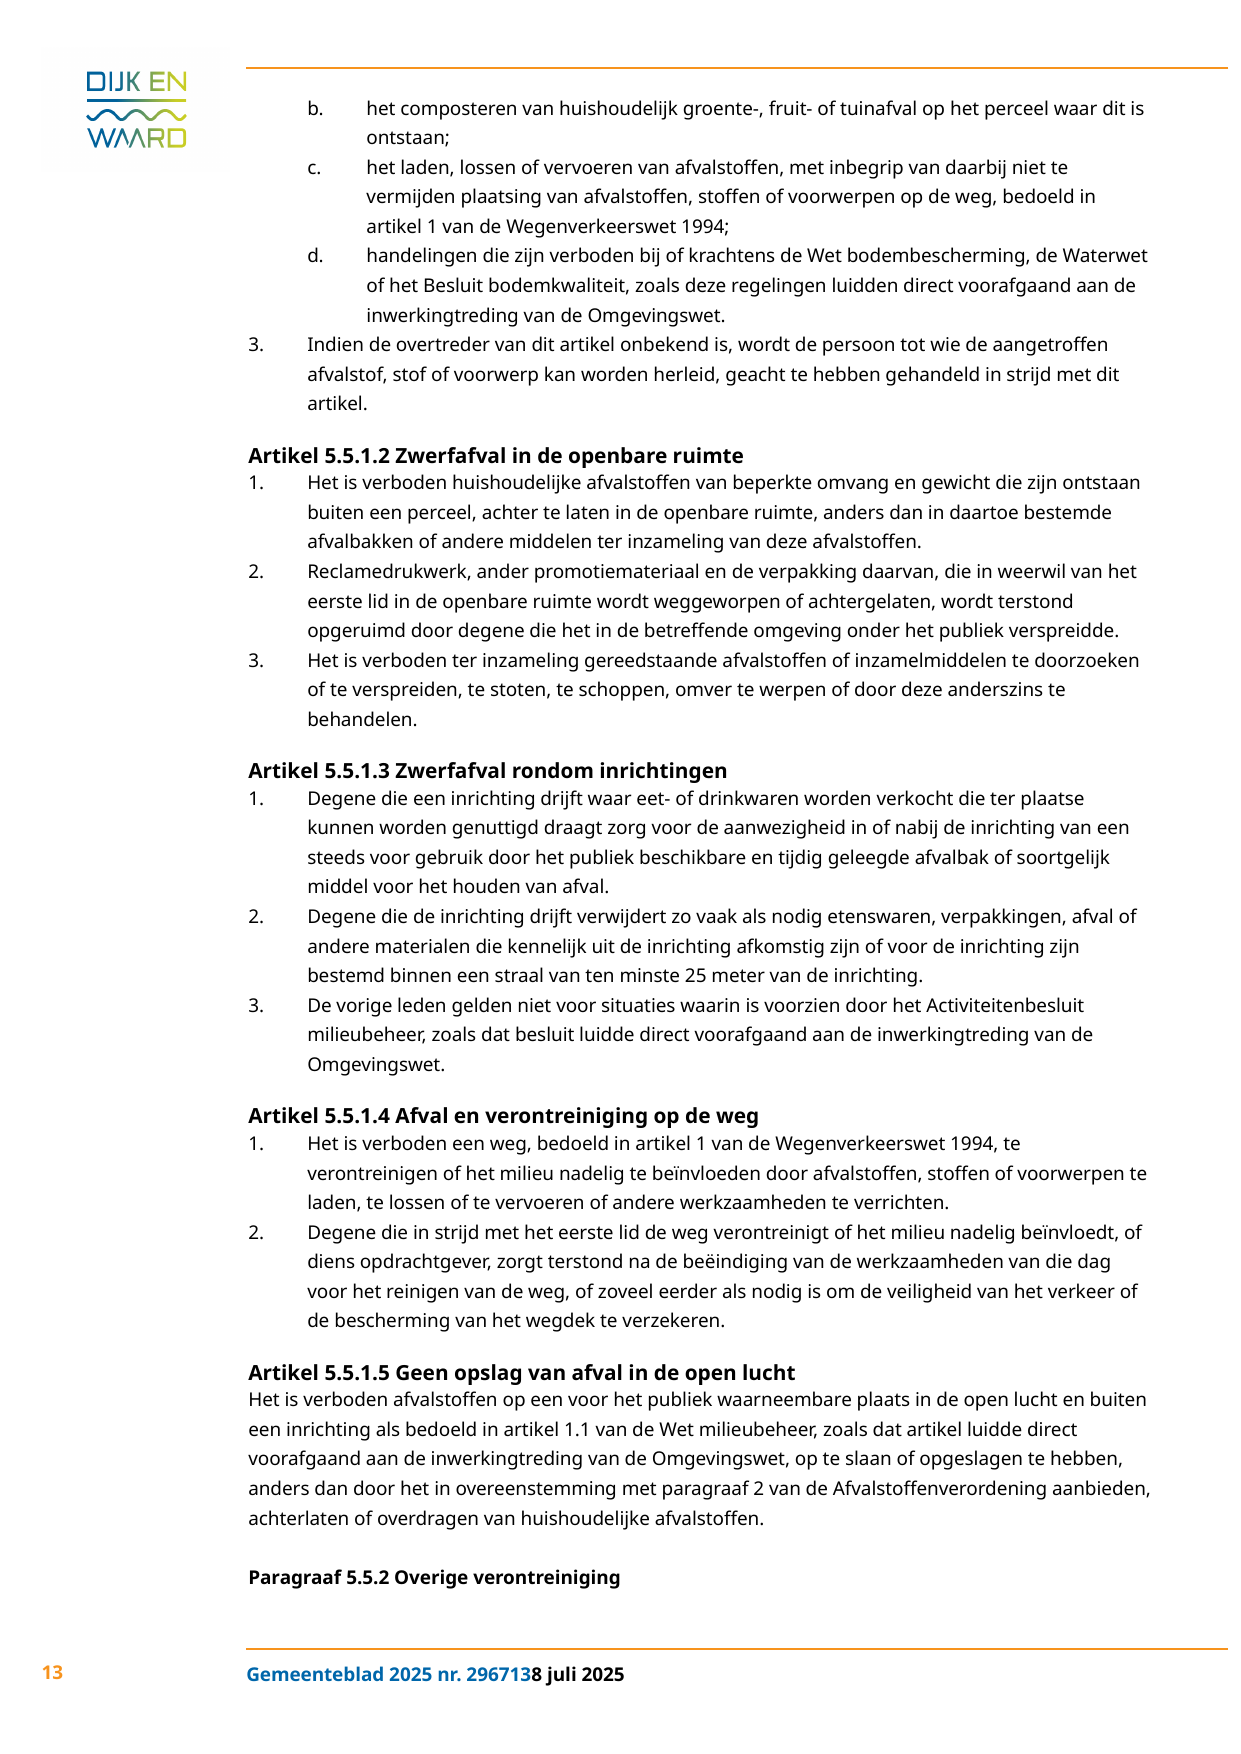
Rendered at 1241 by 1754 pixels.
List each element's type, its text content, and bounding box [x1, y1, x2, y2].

list Het is verboden ter inzameling gereedstaande afvalstoffen of inzamelmiddelen te doorzoeken of te verspreiden, te stoten, te schoppen, omver te werpen of door deze anderszins te behandelen. [248, 647, 1152, 732]
text Artikel 5.5.1.5 Geen opslag van afval in de open lucht [248, 1358, 1152, 1386]
list Het is verboden een weg, bedoeld in artikel 1 van de Wegenverkeerswet 1994, te verontreinigen of het milieu nadelig te beïnvloeden door afvalstoffen, stoffen of voorwerpen te laden, te lossen of te vervoeren of andere werkzaamheden te verrichten. [248, 1130, 1152, 1215]
text Artikel 5.5.1.3 Zwerfafval rondom inrichtingen [248, 757, 1152, 785]
text Paragraaf 5.5.2 Overige verontreiniging [248, 1564, 1152, 1590]
list Degene die een inrichting drijft waar eet- of drinkwaren worden verkocht die ter plaatse kunnen worden genuttigd draagt zorg voor de aanwezigheid in of nabij de inrichting van een steeds voor gebruik door het publiek beschikbare en tijdig geleegde afvalbak of soortgelijk middel voor het houden van afval. [248, 785, 1152, 899]
list Reclamedrukwerk, ander promotiemateriaal en de verpakking daarvan, die in weerwil van het eerste lid in de openbare ruimte wordt weggeworpen of achtergelaten, wordt terstond opgeruimd door degene die het in de betreffende omgeving onder het publiek verspreidde. [248, 558, 1152, 643]
text Artikel 5.5.1.2 Zwerfafval in de openbare ruimte [248, 441, 1152, 469]
list handelingen die zijn verboden bij of krachtens de Wet bodembescherming, de Waterwet of het Besluit bodemkwaliteit, zoals deze regelingen luidden direct voorafgaand aan de inwerkingtreding van de Omgevingswet. [307, 243, 1152, 328]
list Het is verboden huishoudelijke afvalstoffen van beperkte omvang en gewicht die zijn ontstaan buiten een perceel, achter te laten in de openbare ruimte, anders dan in daartoe bestemde afvalbakken of andere middelen ter inzameling van deze afvalstoffen. [248, 469, 1152, 554]
list Degene die de inrichting drijft verwijdert zo vaak als nodig etenswaren, verpakkingen, afval of andere materialen die kennelijk uit de inrichting afkomstig zijn of voor de inrichting zijn bestemd binnen een straal van ten minste 25 meter van de inrichting. [248, 903, 1152, 988]
list De vorige leden gelden niet voor situaties waarin is voorzien door het Activiteitenbesluit milieubeheer, zoals dat besluit luidde direct voorafgaand aan de inwerkingtreding van de Omgevingswet. [248, 992, 1152, 1077]
list Indien de overtreder van dit artikel onbekend is, wordt de persoon tot wie de aangetroffen afvalstof, stof of voorwerp kan worden herleid, geacht te hebben gehandeld in strijd met dit artikel. [248, 331, 1152, 416]
list het laden, lossen of vervoeren van afvalstoffen, met inbegrip van daarbij niet te vermijden plaatsing van afvalstoffen, stoffen of voorwerpen op de weg, bedoeld in artikel 1 van de Wegenverkeerswet 1994; [307, 154, 1152, 239]
picture [41, 47, 231, 172]
text Het is verboden afvalstoffen op een voor het publiek waarneembare plaats in de open lucht en buiten een inrichting als bedoeld in artikel 1.1 van de Wet milieubeheer, zoals dat artikel luidde direct voorafgaand aan de inwerkingtreding van de Omgevingswet, op te slaan of opgeslagen te hebben, anders dan door het in overeenstemming met paragraaf 2 van de Afvalstoffenverordening aanbieden, achterlaten of overdragen van huishoudelijke afvalstoffen. [248, 1386, 1152, 1531]
list het composteren van huishoudelijk groente-, fruit- of tuinafval op het perceel waar dit is ontstaan; [307, 95, 1152, 150]
list Degene die in strijd met het eerste lid de weg verontreinigt of het milieu nadelig beïnvloedt, of diens opdrachtgever, zorgt terstond na de beëindiging van de werkzaamheden van die dag voor het reinigen van de weg, of zoveel eerder als nodig is om de veiligheid van het verkeer of de bescherming van het wegdek te verzekeren. [248, 1219, 1152, 1333]
text Artikel 5.5.1.4 Afval en verontreiniging op de weg [248, 1102, 1152, 1130]
